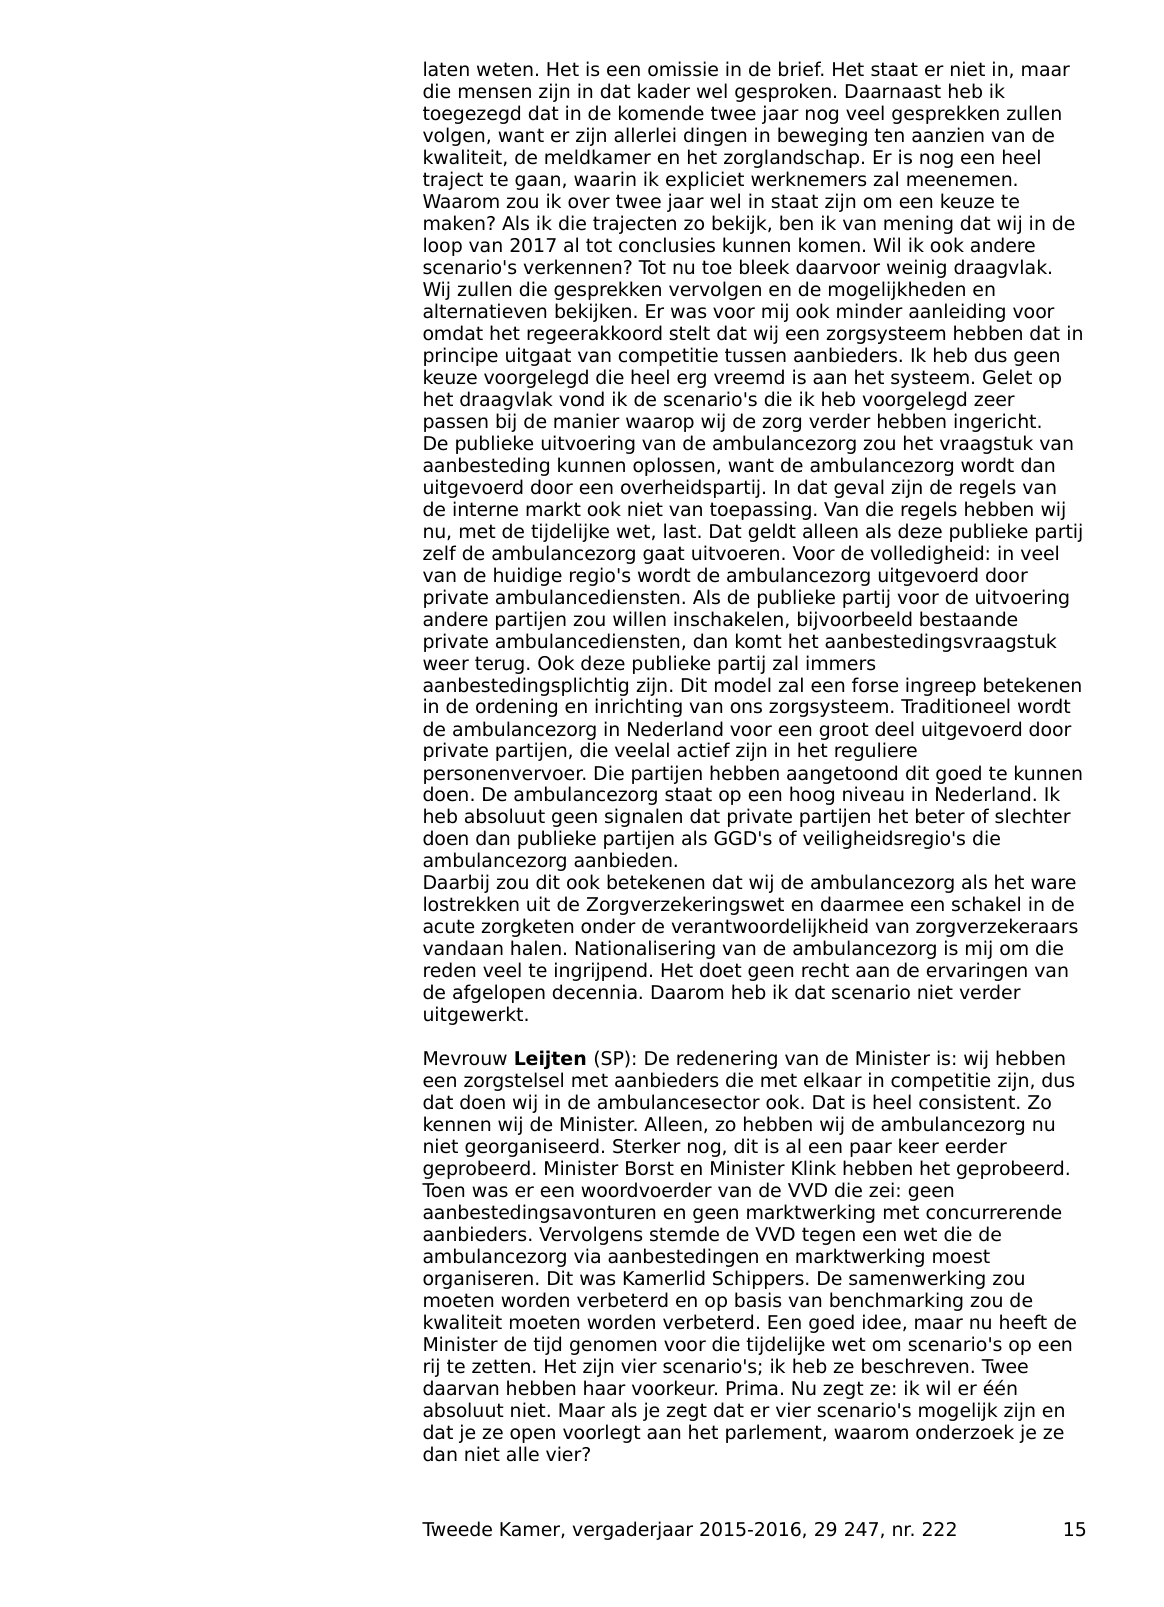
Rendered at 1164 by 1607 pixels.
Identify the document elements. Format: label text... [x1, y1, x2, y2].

text Waarom zou ik over twee jaar wel in staat zijn om een keuze te maken? Als ik die trajecten zo bekijk, ben ik van mening dat wij in de loop van 2017 al tot conclusies kunnen komen. Wil ik ook andere scenario's verkennen? Tot nu toe bleek daarvoor weinig draagvlak. Wij zullen die gesprekken vervolgen en de mogelijkheden en alternatieven bekijken. Er was voor mij ook minder aanleiding voor omdat het regeerakkoord stelt dat wij een zorgsysteem hebben dat in principe uitgaat van competitie tussen aanbieders. Ik heb dus geen keuze voorgelegd die heel erg vreemd is aan het systeem. Gelet op het draagvlak vond ik de scenario's die ik heb voorgelegd zeer passen bij de manier waarop wij de zorg verder hebben ingericht. [422, 191, 1087, 433]
text Mevrouw Leijten (SP): De redenering van de Minister is: wij hebben een zorgstelsel met aanbieders die met elkaar in competitie zijn, dus dat doen wij in de ambulancesector ook. Dat is heel consistent. Zo kennen wij de Minister. Alleen, zo hebben wij de ambulancezorg nu niet georganiseerd. Sterker nog, dit is al een paar keer eerder geprobeerd. Minister Borst en Minister Klink hebben het geprobeerd. Toen was er een woordvoerder van de VVD die zei: geen aanbestedingsavonturen en geen marktwerking met concurrerende aanbieders. Vervolgens stemde de VVD tegen een wet die de ambulancezorg via aanbestedingen en marktwerking moest organiseren. Dit was Kamerlid Schippers. De samenwerking zou moeten worden verbeterd en op basis van benchmarking zou de kwaliteit moeten worden verbeterd. Een goed idee, maar nu heeft de Minister de tijd genomen voor die tijdelijke wet om scenario's op een rij te zetten. Het zijn vier scenario's; ik heb ze beschreven. Twee daarvan hebben haar voorkeur. Prima. Nu zegt ze: ik wil er één absoluut niet. Maar als je zegt dat er vier scenario's mogelijk zijn en dat je ze open voorlegt aan het parlement, waarom onderzoek je ze dan niet alle vier? [422, 1048, 1087, 1466]
text laten weten. Het is een omissie in de brief. Het staat er niet in, maar die mensen zijn in dat kader wel gesproken. Daarnaast heb ik toegezegd dat in de komende twee jaar nog veel gesprekken zullen volgen, want er zijn allerlei dingen in beweging ten aanzien van de kwaliteit, de meldkamer en het zorglandschap. Er is nog een heel traject te gaan, waarin ik expliciet werknemers zal meenemen. [422, 59, 1087, 191]
text De publieke uitvoering van de ambulancezorg zou het vraagstuk van aanbesteding kunnen oplossen, want de ambulancezorg wordt dan uitgevoerd door een overheidspartij. In dat geval zijn de regels van de interne markt ook niet van toepassing. Van die regels hebben wij nu, met de tijdelijke wet, last. Dat geldt alleen als deze publieke partij zelf de ambulancezorg gaat uitvoeren. Voor de volledigheid: in veel van de huidige regio's wordt de ambulancezorg uitgevoerd door private ambulancediensten. Als de publieke partij voor de uitvoering andere partijen zou willen inschakelen, bijvoorbeeld bestaande private ambulancediensten, dan komt het aanbestedingsvraagstuk weer terug. Ook deze publieke partij zal immers aanbestedingsplichtig zijn. Dit model zal een forse ingreep betekenen in de ordening en inrichting van ons zorgsysteem. Traditioneel wordt de ambulancezorg in Nederland voor een groot deel uitgevoerd door private partijen, die veelal actief zijn in het reguliere personenvervoer. Die partijen hebben aangetoond dit goed te kunnen doen. De ambulancezorg staat op een hoog niveau in Nederland. Ik heb absoluut geen signalen dat private partijen het beter of slechter doen dan publieke partijen als GGD's of veiligheidsregio's die ambulancezorg aanbieden. [422, 433, 1087, 872]
text Daarbij zou dit ook betekenen dat wij de ambulancezorg als het ware lostrekken uit de Zorgverzekeringswet en daarmee een schakel in de acute zorgketen onder de verantwoordelijkheid van zorgverzekeraars vandaan halen. Nationalisering van de ambulancezorg is mij om die reden veel te ingrijpend. Het doet geen recht aan de ervaringen van de afgelopen decennia. Daarom heb ik dat scenario niet verder uitgewerkt. [422, 872, 1087, 1026]
